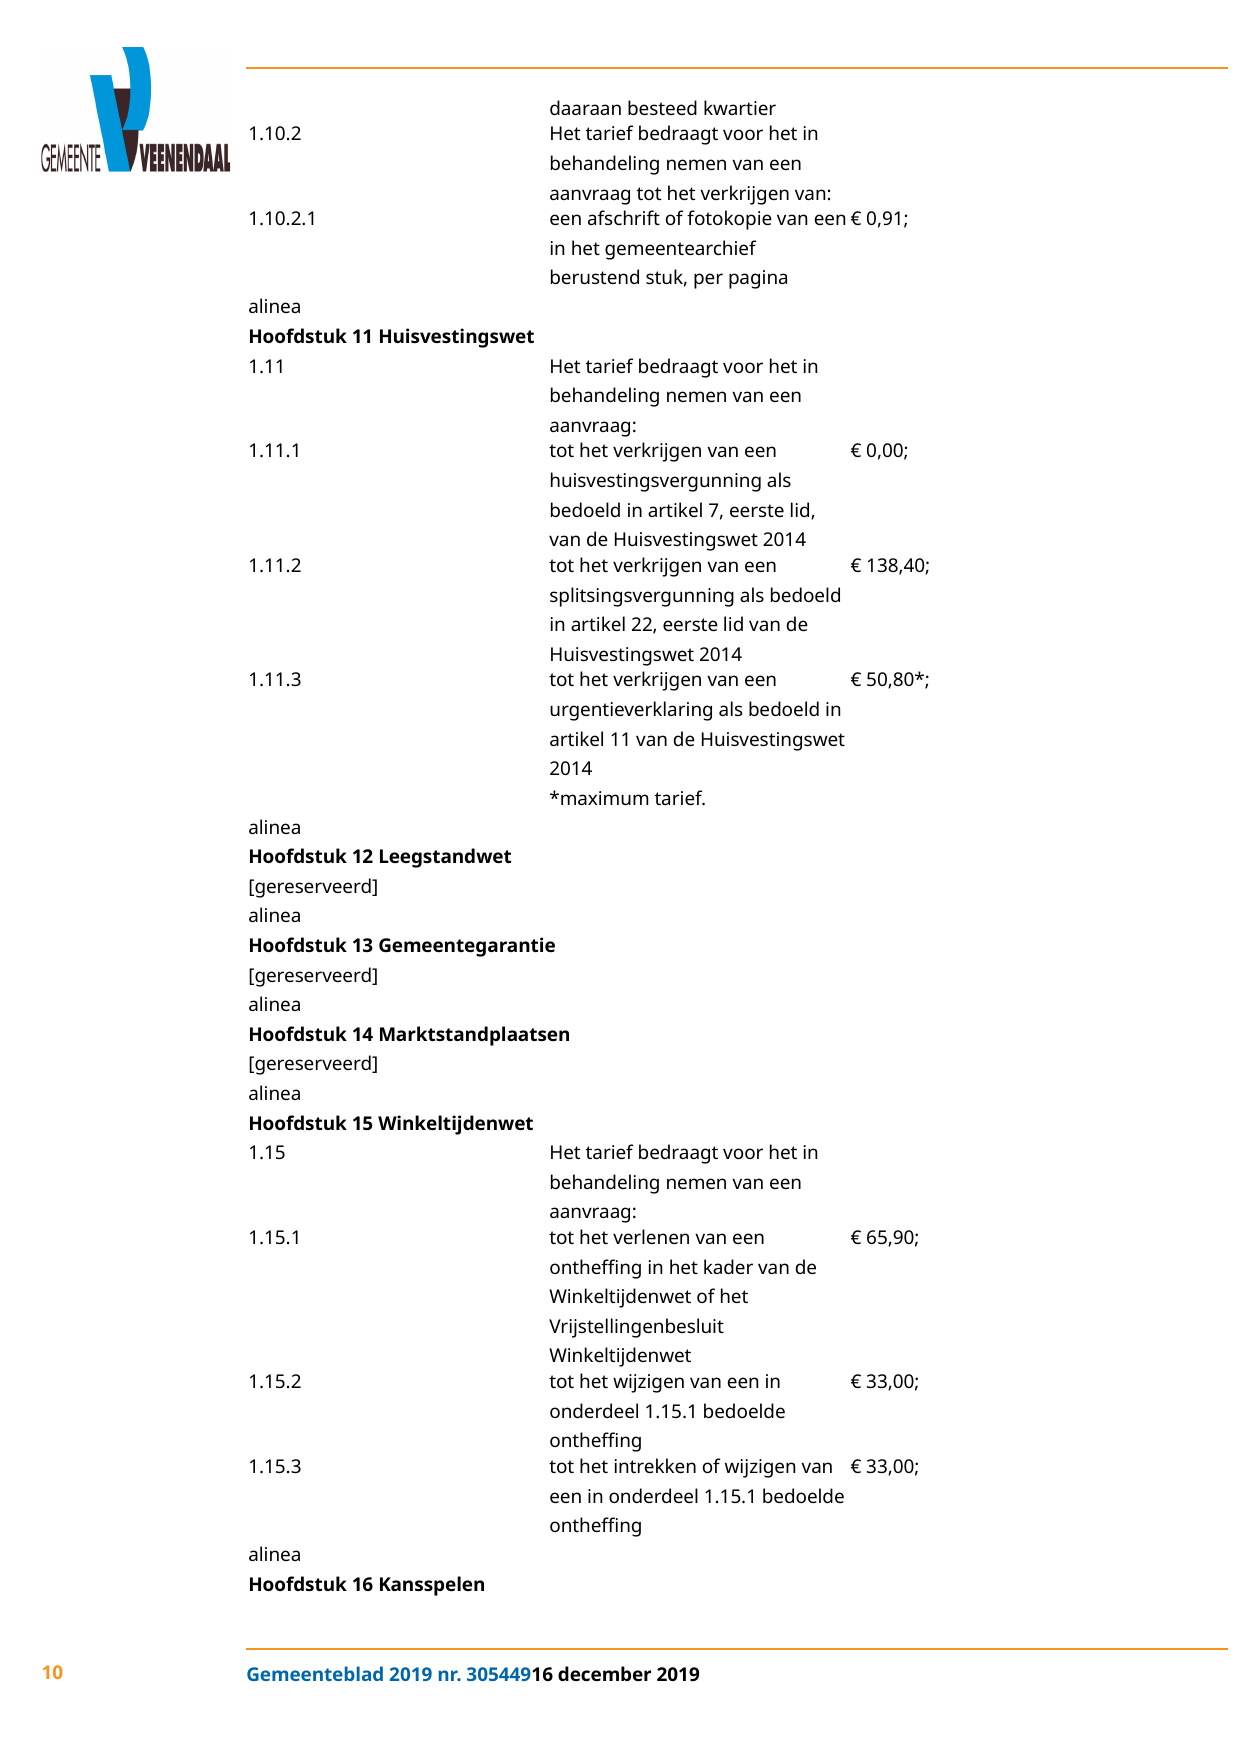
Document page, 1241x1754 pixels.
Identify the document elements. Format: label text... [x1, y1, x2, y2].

text alinea­ [248, 991, 1152, 1017]
table_cell 1.11.1 [248, 438, 549, 552]
table_cell 1.15.1 [248, 1224, 549, 1368]
table_cell [850, 121, 1152, 205]
table_cell tot het intrekken of wijzigen van een in onderdeel 1.15.1 bedoelde ontheffing [549, 1453, 850, 1538]
picture [41, 47, 130, 172]
text Hoofdstuk 15 Winkeltijdenwet [248, 1110, 1152, 1136]
text Hoofdstuk 16 Kansspelen [248, 1571, 1152, 1597]
text alinea­ [248, 903, 1152, 928]
table_cell € 65,90; [850, 1224, 1152, 1368]
table_header daaraan besteed kwartier [549, 95, 850, 121]
table_header 1.11 [248, 353, 549, 438]
table_cell 1.11.3 [248, 667, 549, 811]
text [gereserveerd] [248, 873, 1152, 899]
table_cell tot het verkrijgen van een urgentieverklaring als bedoeld in artikel 11 van de Huisvestingswet 2014 *maximum tarief. [549, 667, 850, 811]
text Hoofdstuk 14 Marktstandplaatsen [248, 1021, 1152, 1047]
table_cell tot het wijzigen van een in onderdeel 1.15.1 bedoelde ontheffing [549, 1369, 850, 1453]
table_header [850, 353, 1152, 438]
text Hoofdstuk 11 Huisvestingswet [248, 323, 1152, 349]
table_header [850, 95, 1152, 121]
text [gereserveerd] [248, 962, 1152, 988]
picture [123, 47, 231, 172]
table_header Het tarief bedraagt voor het in behandeling nemen van een aanvraag: [549, 1140, 850, 1224]
table_cell € 50,80*; [850, 667, 1152, 811]
table_cell € 0,00; [850, 438, 1152, 552]
table_cell tot het verkrijgen van een huisvestingsvergunning als bedoeld in artikel 7, eerste lid, van de Huisvestingswet 2014 [549, 438, 850, 552]
table_header 1.15 [248, 1140, 549, 1224]
text alinea­ [248, 293, 1152, 319]
table_cell € 138,40; [850, 552, 1152, 667]
table_cell een afschrift of fotokopie van een in het gemeentearchief berustend stuk, per pagina [549, 205, 850, 290]
table_cell tot het verlenen van een ontheffing in het kader van de Winkeltijdenwet of het Vrijstellingenbesluit Winkeltijdenwet [549, 1224, 850, 1368]
table_header Het tarief bedraagt voor het in behandeling nemen van een aanvraag: [549, 353, 850, 438]
table_cell 1.10.2.1 [248, 205, 549, 290]
table_cell € 33,00; [850, 1369, 1152, 1453]
table_cell tot het verkrijgen van een splitsingsvergunning als bedoeld in artikel 22, eerste lid van de Huisvestingswet 2014 [549, 552, 850, 667]
text alinea­ [248, 1541, 1152, 1567]
table_cell 1.11.2 [248, 552, 549, 667]
text alinea­ [248, 814, 1152, 840]
text alinea­ [248, 1080, 1152, 1106]
text [gereserveerd] [248, 1051, 1152, 1076]
text Hoofdstuk 12 Leegstandwet [248, 843, 1152, 869]
text Hoofdstuk 13 Gemeentegarantie [248, 932, 1152, 958]
table_cell 1.15.3 [248, 1453, 549, 1538]
table_cell Het tarief bedraagt voor het in behandeling nemen van een aanvraag tot het verkrijgen van: [549, 121, 850, 205]
table_cell € 0,91; [850, 205, 1152, 290]
table_cell € 33,00; [850, 1453, 1152, 1538]
table_cell 1.10.2 [248, 121, 549, 205]
table_header [248, 95, 549, 121]
table_cell 1.15.2 [248, 1369, 549, 1453]
table_header [850, 1140, 1152, 1224]
